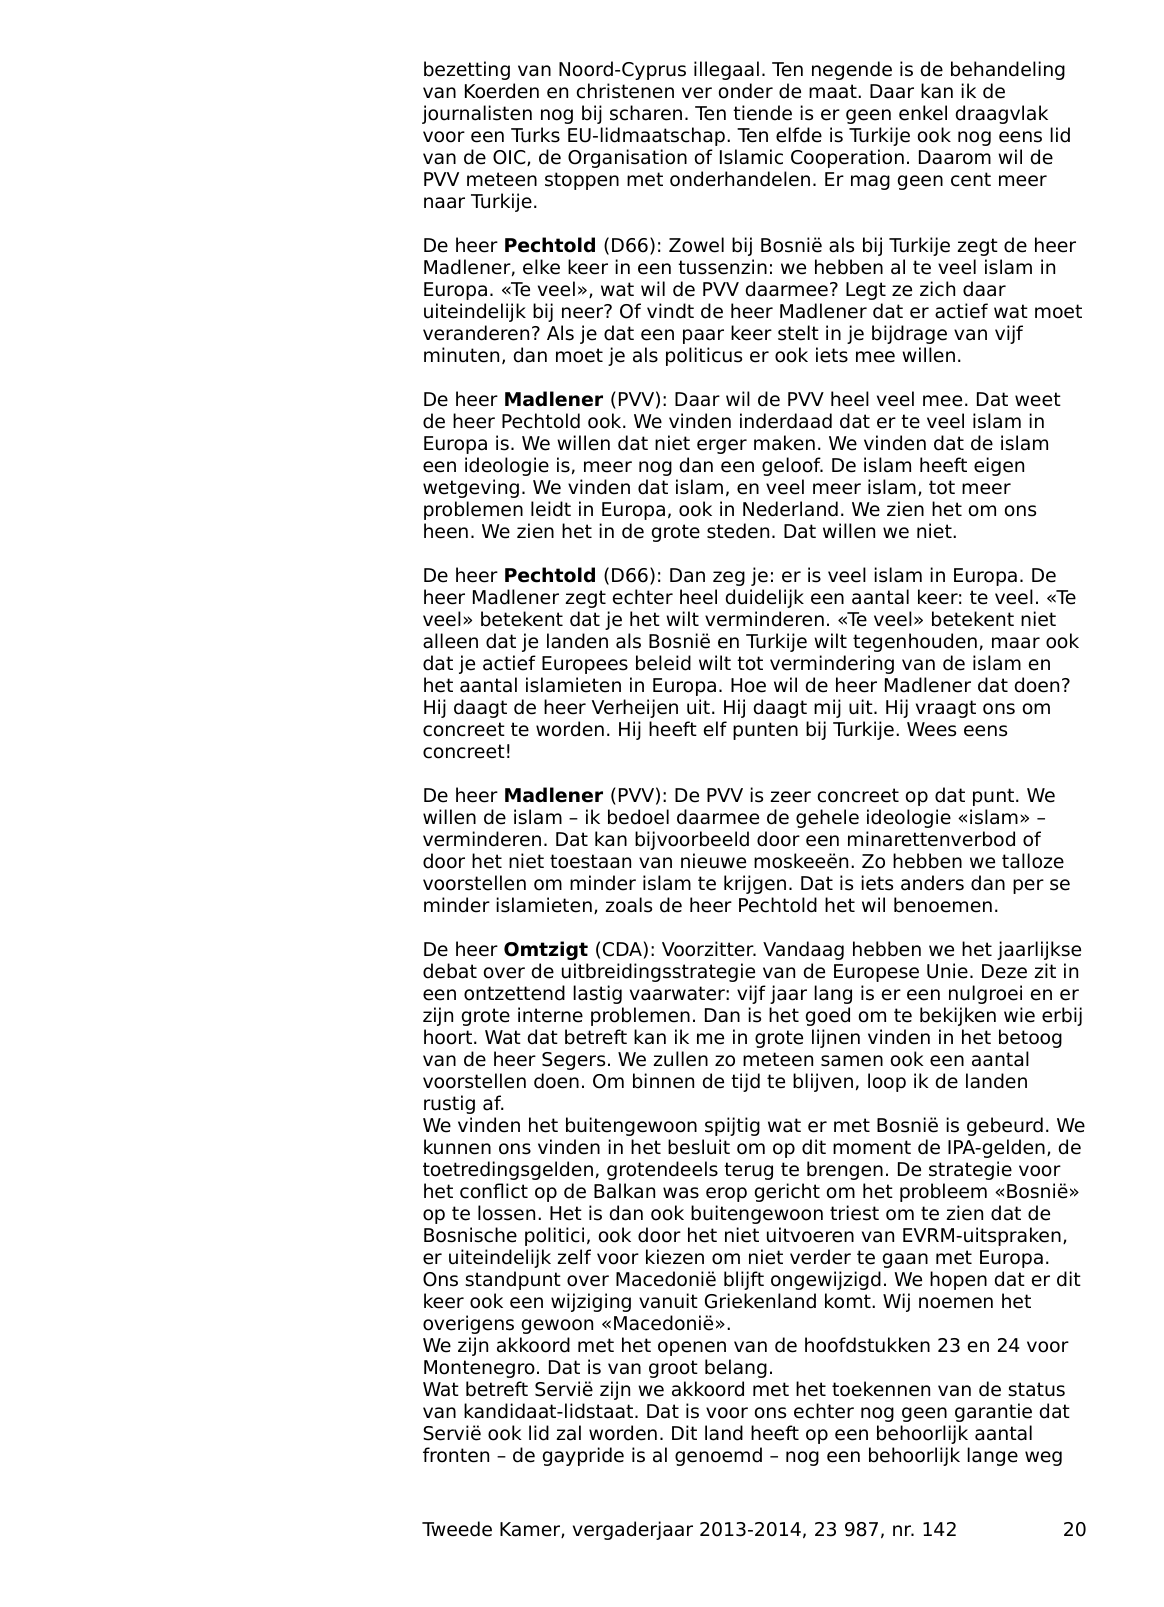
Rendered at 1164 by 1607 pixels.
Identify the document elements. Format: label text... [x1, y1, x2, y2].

text De heer Pechtold (D66): Zowel bij Bosnië als bij Turkije zegt de heer Madlener, elke keer in een tussenzin: we hebben al te veel islam in Europa. «Te veel», wat wil de PVV daarmee? Legt ze zich daar uiteindelijk bij neer? Of vindt de heer Madlener dat er actief wat moet veranderen? Als je dat een paar keer stelt in je bijdrage van vijf minuten, dan moet je als politicus er ook iets mee willen. [422, 235, 1087, 367]
text Wat betreft Servië zijn we akkoord met het toekennen van de status van kandidaat-lidstaat. Dat is voor ons echter nog geen garantie dat Servië ook lid zal worden. Dit land heeft op een behoorlijk aantal fronten – de gaypride is al genoemd – nog een behoorlijk lange weg [422, 1379, 1087, 1467]
text De heer Omtzigt (CDA): Voorzitter. Vandaag hebben we het jaarlijkse debat over de uitbreidingsstrategie van de Europese Unie. Deze zit in een ontzettend lastig vaarwater: vijf jaar lang is er een nulgroei en er zijn grote interne problemen. Dan is het goed om te bekijken wie erbij hoort. Wat dat betreft kan ik me in grote lijnen vinden in het betoog van de heer Segers. We zullen zo meteen samen ook een aantal voorstellen doen. Om binnen de tijd te blijven, loop ik de landen rustig af. [422, 939, 1087, 1115]
text We vinden het buitengewoon spijtig wat er met Bosnië is gebeurd. We kunnen ons vinden in het besluit om op dit moment de IPA-gelden, de toetredingsgelden, grotendeels terug te brengen. De strategie voor het conflict op de Balkan was erop gericht om het probleem «Bosnië» op te lossen. Het is dan ook buitengewoon triest om te zien dat de Bosnische politici, ook door het niet uitvoeren van EVRM-uitspraken, er uiteindelijk zelf voor kiezen om niet verder te gaan met Europa. [422, 1115, 1087, 1269]
text Ons standpunt over Macedonië blijft ongewijzigd. We hopen dat er dit keer ook een wijziging vanuit Griekenland komt. Wij noemen het overigens gewoon «Macedonië». [422, 1269, 1087, 1335]
text De heer Pechtold (D66): Dan zeg je: er is veel islam in Europa. De heer Madlener zegt echter heel duidelijk een aantal keer: te veel. «Te veel» betekent dat je het wilt verminderen. «Te veel» betekent niet alleen dat je landen als Bosnië en Turkije wilt tegenhouden, maar ook dat je actief Europees beleid wilt tot vermindering van de islam en het aantal islamieten in Europa. Hoe wil de heer Madlener dat doen? Hij daagt de heer Verheijen uit. Hij daagt mij uit. Hij vraagt ons om concreet te worden. Hij heeft elf punten bij Turkije. Wees eens concreet! [422, 565, 1087, 763]
text De heer Madlener (PVV): De PVV is zeer concreet op dat punt. We willen de islam – ik bedoel daarmee de gehele ideologie «islam» – verminderen. Dat kan bijvoorbeeld door een minarettenverbod of door het niet toestaan van nieuwe moskeeën. Zo hebben we talloze voorstellen om minder islam te krijgen. Dat is iets anders dan per se minder islamieten, zoals de heer Pechtold het wil benoemen. [422, 785, 1087, 917]
text bezetting van Noord-Cyprus illegaal. Ten negende is de behandeling van Koerden en christenen ver onder de maat. Daar kan ik de journalisten nog bij scharen. Ten tiende is er geen enkel draagvlak voor een Turks EU-lidmaatschap. Ten elfde is Turkije ook nog eens lid van de OIC, de Organisation of Islamic Cooperation. Daarom wil de PVV meteen stoppen met onderhandelen. Er mag geen cent meer naar Turkije. [422, 59, 1087, 213]
text We zijn akkoord met het openen van de hoofdstukken 23 en 24 voor Montenegro. Dat is van groot belang. [422, 1335, 1087, 1379]
text De heer Madlener (PVV): Daar wil de PVV heel veel mee. Dat weet de heer Pechtold ook. We vinden inderdaad dat er te veel islam in Europa is. We willen dat niet erger maken. We vinden dat de islam een ideologie is, meer nog dan een geloof. De islam heeft eigen wetgeving. We vinden dat islam, en veel meer islam, tot meer problemen leidt in Europa, ook in Nederland. We zien het om ons heen. We zien het in de grote steden. Dat willen we niet. [422, 389, 1087, 543]
